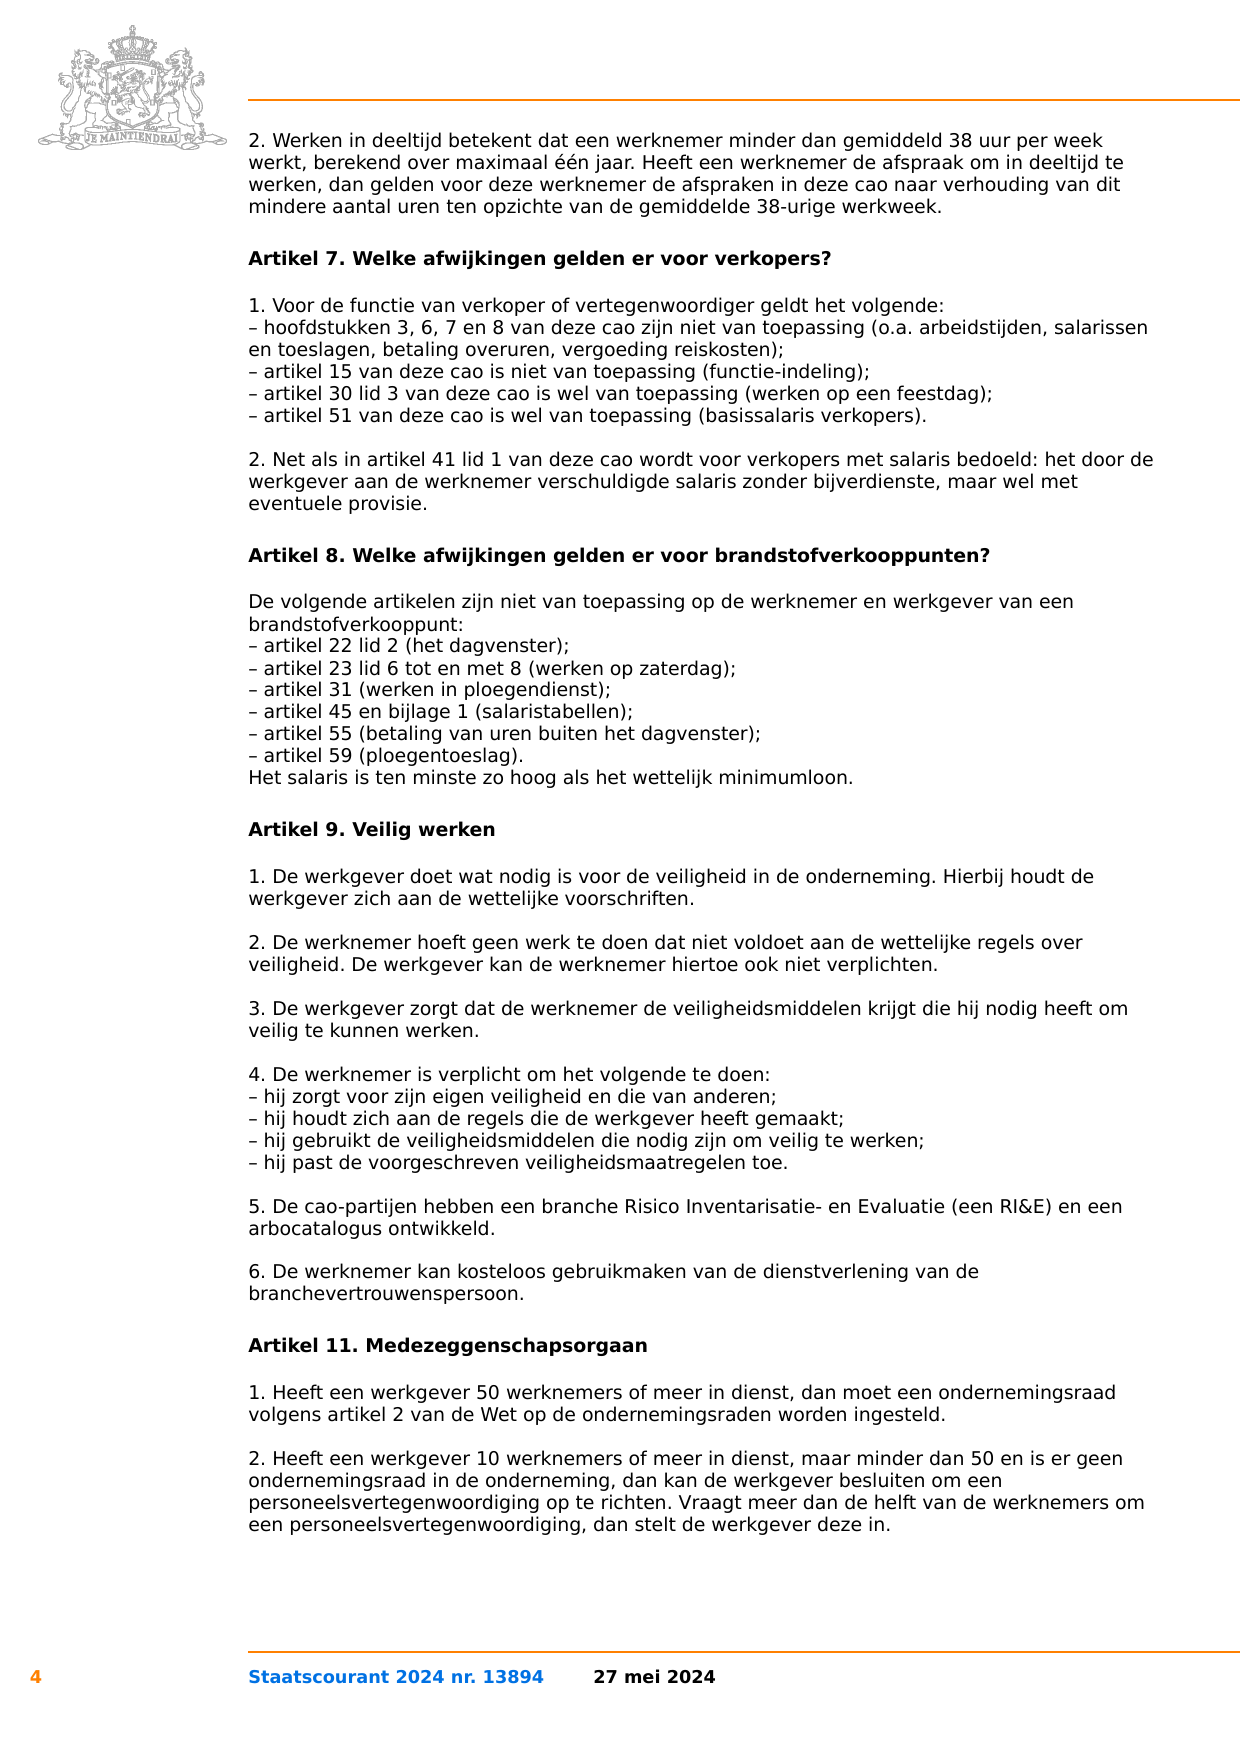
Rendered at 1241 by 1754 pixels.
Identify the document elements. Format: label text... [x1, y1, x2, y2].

subtitle Artikel 9. Veilig werken [248, 819, 1163, 841]
text 3. De werkgever zorgt dat de werknemer de veiligheidsmiddelen krijgt die hij nodig heeft om veilig te kunnen werken. [248, 998, 1163, 1042]
text – artikel 31 (werken in ploegendienst); [248, 679, 1163, 701]
text – artikel 59 (ploegentoeslag). [248, 745, 1163, 767]
text De volgende artikelen zijn niet van toepassing op de werknemer en werkgever van een brandstofverkooppunt: [248, 591, 1163, 635]
text 2. Heeft een werkgever 10 werknemers of meer in dienst, maar minder dan 50 en is er geen ondernemingsraad in de onderneming, dan kan de werkgever besluiten om een personeelsvertegenwoordiging op te richten. Vraagt meer dan de helft van de werknemers om een personeelsvertegenwoordiging, dan stelt de werkgever deze in. [248, 1448, 1163, 1536]
text – artikel 15 van deze cao is niet van toepassing (functie-indeling); [248, 361, 1163, 383]
text – artikel 55 (betaling van uren buiten het dagvenster); [248, 723, 1163, 745]
picture [38, 25, 227, 150]
text – hij zorgt voor zijn eigen veiligheid en die van anderen; [248, 1086, 1163, 1108]
subtitle Artikel 7. Welke afwijkingen gelden er voor verkopers? [248, 248, 1163, 270]
subtitle Artikel 8. Welke afwijkingen gelden er voor brandstofverkooppunten? [248, 544, 1163, 566]
subtitle Artikel 11. Medezeggenschapsorgaan [248, 1335, 1163, 1357]
text – hij houdt zich aan de regels die de werkgever heeft gemaakt; [248, 1108, 1163, 1130]
text – artikel 22 lid 2 (het dagvenster); [248, 635, 1163, 657]
text 5. De cao-partijen hebben een branche Risico Inventarisatie- en Evaluatie (een RI&E) en een arbocatalogus ontwikkeld. [248, 1196, 1163, 1239]
text 1. Heeft een werkgever 50 werknemers of meer in dienst, dan moet een ondernemingsraad volgens artikel 2 van de Wet op de ondernemingsraden worden ingesteld. [248, 1382, 1163, 1426]
text – hij past de voorgeschreven veiligheidsmaatregelen toe. [248, 1152, 1163, 1174]
text 1. Voor de functie van verkoper of vertegenwoordiger geldt het volgende: [248, 295, 1163, 317]
text 1. De werkgever doet wat nodig is voor de veiligheid in de onderneming. Hierbij houdt de werkgever zich aan de wettelijke voorschriften. [248, 866, 1163, 910]
text 2. Net als in artikel 41 lid 1 van deze cao wordt voor verkopers met salaris bedoeld: het door de werkgever aan de werknemer verschuldigde salaris zonder bijverdienste, maar wel met eventuele provisie. [248, 448, 1163, 514]
text – artikel 23 lid 6 tot en met 8 (werken op zaterdag); [248, 657, 1163, 679]
text 2. Werken in deeltijd betekent dat een werknemer minder dan gemiddeld 38 uur per week werkt, berekend over maximaal één jaar. Heeft een werknemer de afspraak om in deeltijd te werken, dan gelden voor deze werknemer de afspraken in deze cao naar verhouding van dit mindere aantal uren ten opzichte van de gemiddelde 38-urige werkweek. [248, 130, 1163, 218]
text 2. De werknemer hoeft geen werk te doen dat niet voldoet aan de wettelijke regels over veiligheid. De werkgever kan de werknemer hiertoe ook niet verplichten. [248, 932, 1163, 976]
text 4. De werknemer is verplicht om het volgende te doen: [248, 1064, 1163, 1086]
text Het salaris is ten minste zo hoog als het wettelijk minimumloon. [248, 767, 1163, 789]
text – artikel 45 en bijlage 1 (salaristabellen); [248, 701, 1163, 723]
text – artikel 30 lid 3 van deze cao is wel van toepassing (werken op een feestdag); [248, 383, 1163, 405]
text – artikel 51 van deze cao is wel van toepassing (basissalaris verkopers). [248, 405, 1163, 427]
text – hij gebruikt de veiligheidsmiddelen die nodig zijn om veilig te werken; [248, 1130, 1163, 1152]
text 6. De werknemer kan kosteloos gebruikmaken van de dienstverlening van de branchevertrouwenspersoon. [248, 1261, 1163, 1305]
text – hoofdstukken 3, 6, 7 en 8 van deze cao zijn niet van toepassing (o.a. arbeidstijden, salarissen en toeslagen, betaling overuren, vergoeding reiskosten); [248, 317, 1163, 361]
